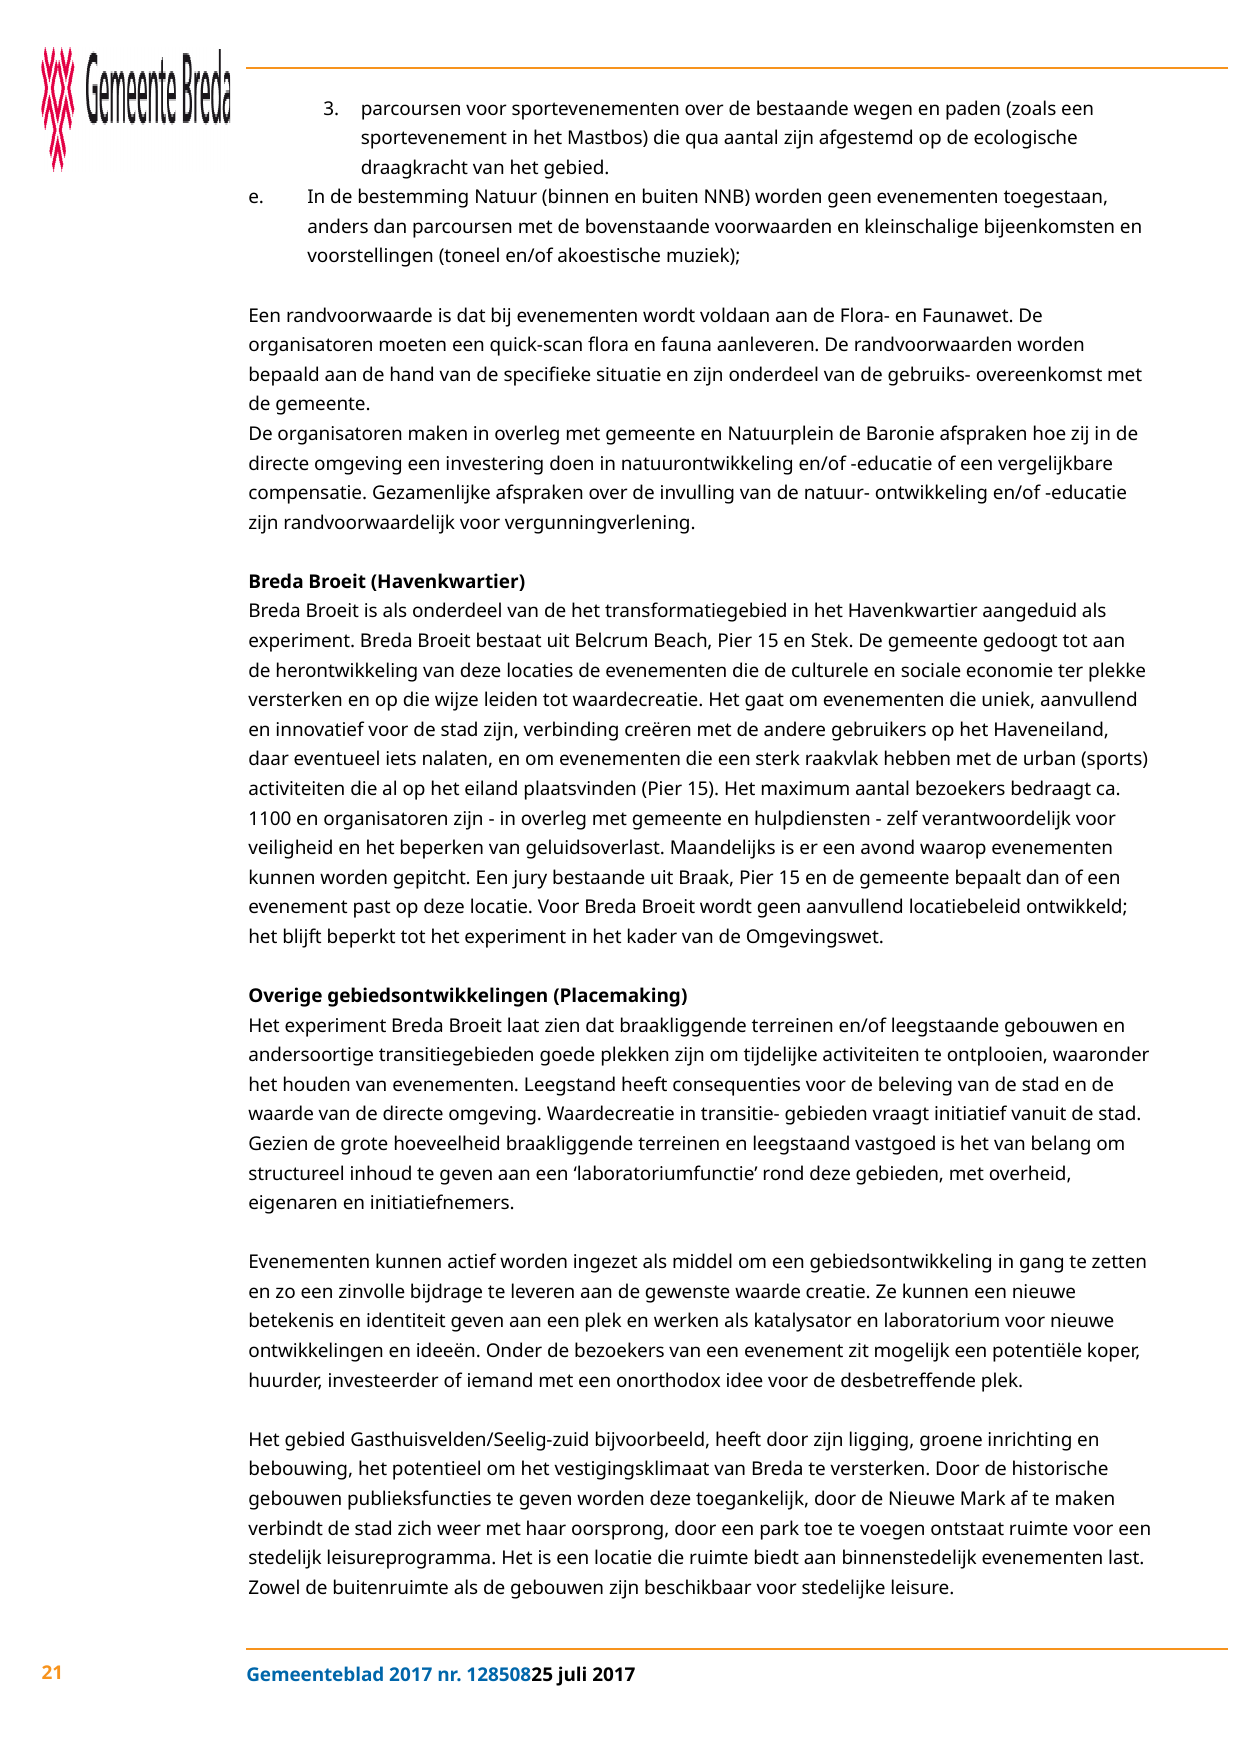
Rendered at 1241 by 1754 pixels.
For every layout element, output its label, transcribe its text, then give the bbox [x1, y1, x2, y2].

text Gezien de grote hoeveelheid braakliggende terreinen en leegstaand vastgoed is het van belang om structureel inhoud te geven aan een ‘laboratoriumfunctie’ rond deze gebieden, met overheid, eigenaren en initiatiefnemers. [248, 1130, 1152, 1215]
text Evenementen kunnen actief worden ingezet als middel om een gebiedsontwikkeling in gang te zetten en zo een zinvolle bijdrage te leveren aan de gewenste waarde creatie. Ze kunnen een nieuwe betekenis en identiteit geven aan een plek en werken als katalysator en laboratorium voor nieuwe ontwikkelingen en ideeën. Onder de bezoekers van een evenement zit mogelijk een potentiële koper, huurder, investeerder of iemand met een onorthodox idee voor de desbetreffende plek. [248, 1248, 1152, 1393]
text De organisatoren maken in overleg met gemeente en Natuurplein de Baronie afspraken hoe zij in de directe omgeving een investering doen in natuurontwikkeling en/of -educatie of een vergelijkbare compensatie. Gezamenlijke afspraken over de invulling van de natuur- ontwikkeling en/of -educatie zijn randvoorwaardelijk voor vergunningverlening. [248, 420, 1152, 535]
list In de bestemming Natuur (binnen en buiten NNB) worden geen evenementen toegestaan, anders dan parcoursen met de bovenstaande voorwaarden en kleinschalige bijeenkomsten en voorstellingen (toneel en/of akoestische muziek); [248, 183, 1152, 268]
text Overige gebiedsontwikkelingen (Placemaking) [248, 982, 1152, 1008]
list parcoursen voor sportevenementen over de bestaande wegen en paden (zoals een sportevenement in het Mastbos) die qua aantal zijn afgestemd op de ecologische draagkracht van het gebied. [323, 95, 1152, 180]
text Het gebied Gasthuisvelden/Seelig-zuid bijvoorbeeld, heeft door zijn ligging, groene inrichting en bebouwing, het potentieel om het vestigingsklimaat van Breda te versterken. Door de historische gebouwen publieksfuncties te geven worden deze toegankelijk, door de Nieuwe Mark af te maken verbindt de stad zich weer met haar oorsprong, door een park toe te voegen ontstaat ruimte voor een stedelijk leisureprogramma. Het is een locatie die ruimte biedt aan binnenstedelijk evenementen last. Zowel de buitenruimte als de gebouwen zijn beschikbaar voor stedelijke leisure. [248, 1426, 1152, 1600]
text Een randvoorwaarde is dat bij evenementen wordt voldaan aan de Flora- en Faunawet. De organisatoren moeten een quick-scan flora en fauna aanleveren. De randvoorwaarden worden bepaald aan de hand van de specifieke situatie en zijn onderdeel van de gebruiks- overeenkomst met de gemeente. [248, 302, 1152, 416]
text Breda Broeit (Havenkwartier) [248, 568, 1152, 594]
picture [41, 47, 231, 172]
text Het experiment Breda Broeit laat zien dat braakliggende terreinen en/of leegstaande gebouwen en andersoortige transitiegebieden goede plekken zijn om tijdelijke activiteiten te ontplooien, waaronder het houden van evenementen. Leegstand heeft consequenties voor de beleving van de stad en de waarde van de directe omgeving. Waardecreatie in transitie- gebieden vraagt initiatief vanuit de stad. [248, 1012, 1152, 1126]
text Breda Broeit is als onderdeel van de het transformatiegebied in het Havenkwartier aangeduid als experiment. Breda Broeit bestaat uit Belcrum Beach, Pier 15 en Stek. De gemeente gedoogt tot aan de herontwikkeling van deze locaties de evenementen die de culturele en sociale economie ter plekke versterken en op die wijze leiden tot waardecreatie. Het gaat om evenementen die uniek, aanvullend en innovatief voor de stad zijn, verbinding creëren met de andere gebruikers op het Haveneiland, daar eventueel iets nalaten, en om evenementen die een sterk raakvlak hebben met de urban (sports) activiteiten die al op het eiland plaatsvinden (Pier 15). Het maximum aantal bezoekers bedraagt ca. 1100 en organisatoren zijn - in overleg met gemeente en hulpdiensten - zelf verantwoordelijk voor veiligheid en het beperken van geluidsoverlast. Maandelijks is er een avond waarop evenementen kunnen worden gepitcht. Een jury bestaande uit Braak, Pier 15 en de gemeente bepaalt dan of een evenement past op deze locatie. Voor Breda Broeit wordt geen aanvullend locatiebeleid ontwikkeld; het blijft beperkt tot het experiment in het kader van de Omgevingswet. [248, 598, 1152, 949]
